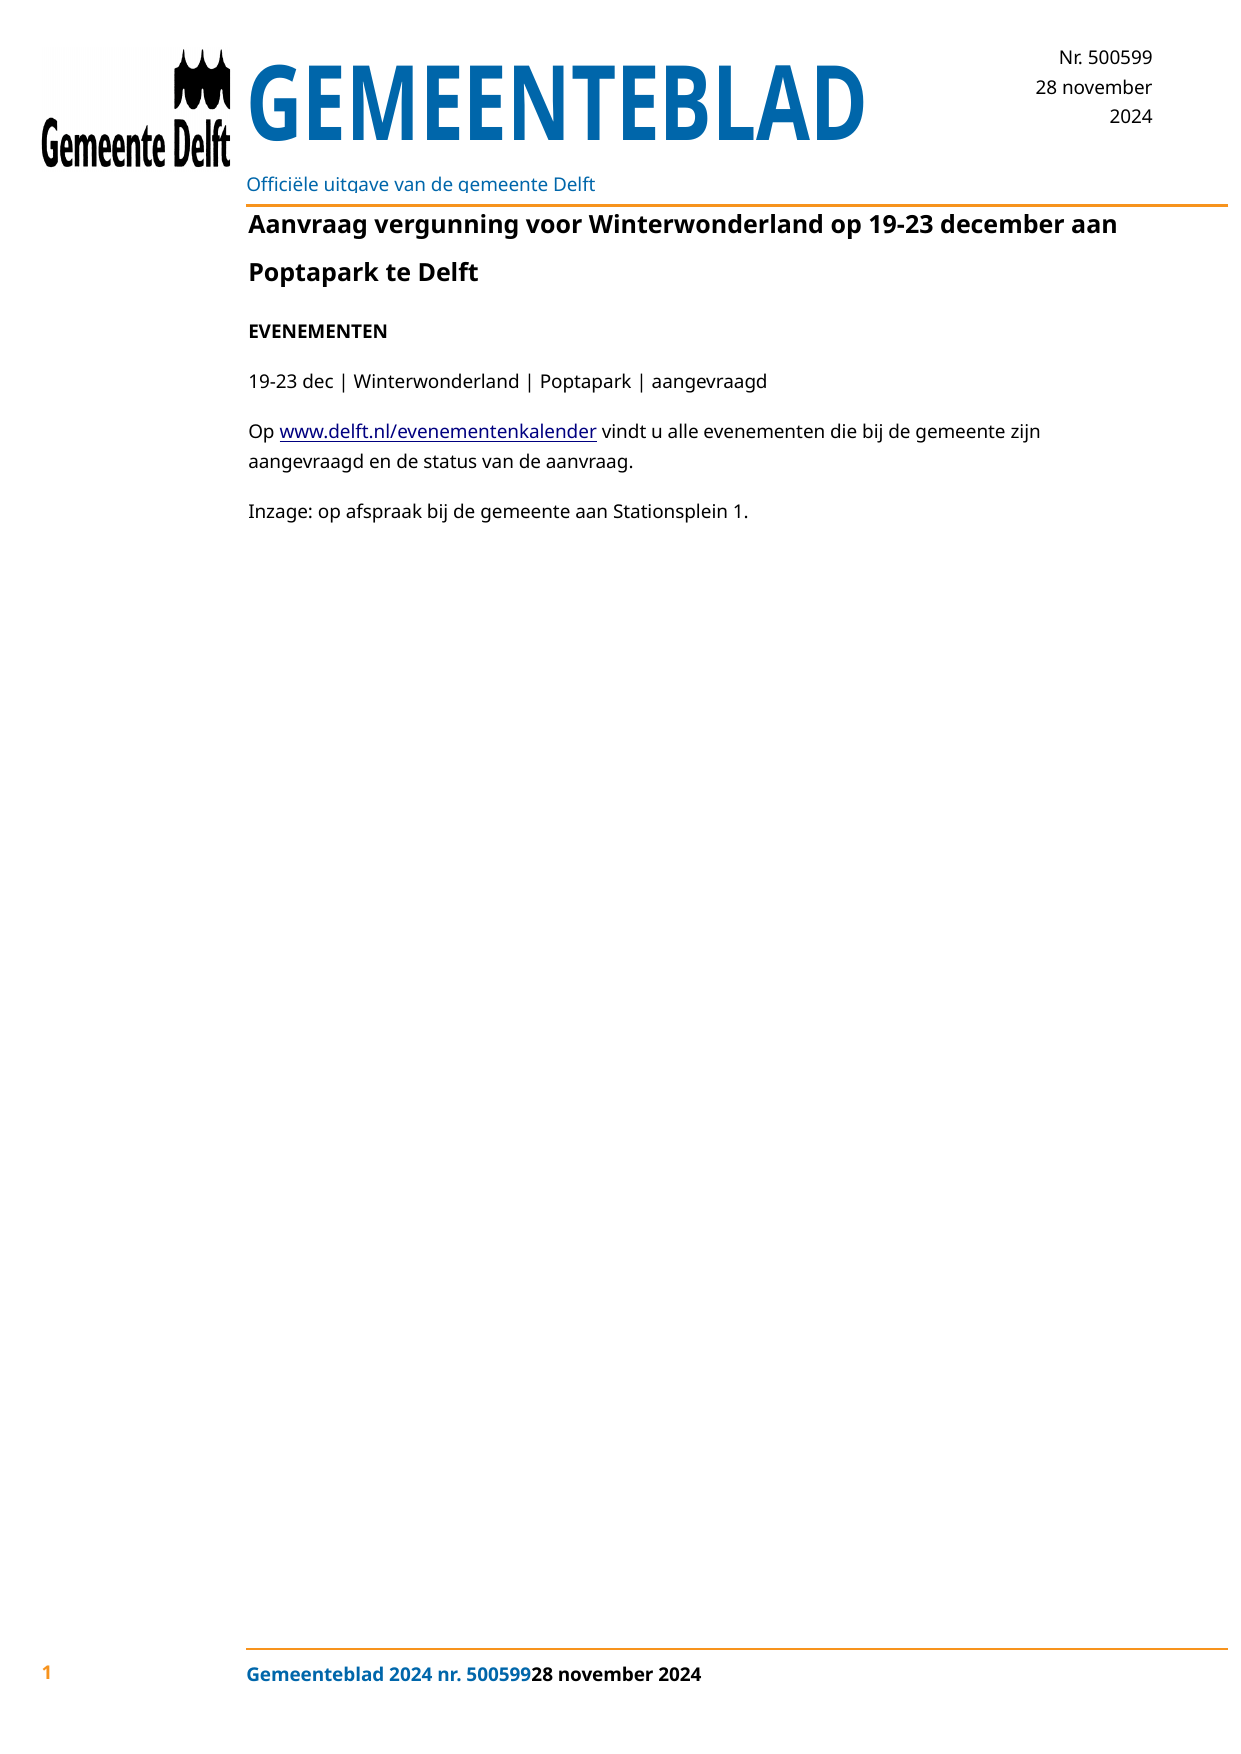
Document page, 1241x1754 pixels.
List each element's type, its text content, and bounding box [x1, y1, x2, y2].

text Op www.delft.nl/evenementenkalender vindt u alle evenementen die bij de gemeente zijn aangevraagd en de status van de aanvraag. [248, 419, 1152, 474]
text EVENEMENTEN [248, 318, 1152, 344]
text 19-23 dec | Winterwonderland | Poptapark | aangevraagd [248, 368, 1152, 394]
text Aanvraag vergunning voor Winterwonderland op 19-23 december aan Poptapark te Delft [248, 207, 1152, 288]
text Inzage: op afspraak bij de gemeente aan Stationsplein 1. [248, 499, 1152, 524]
picture [41, 47, 231, 172]
